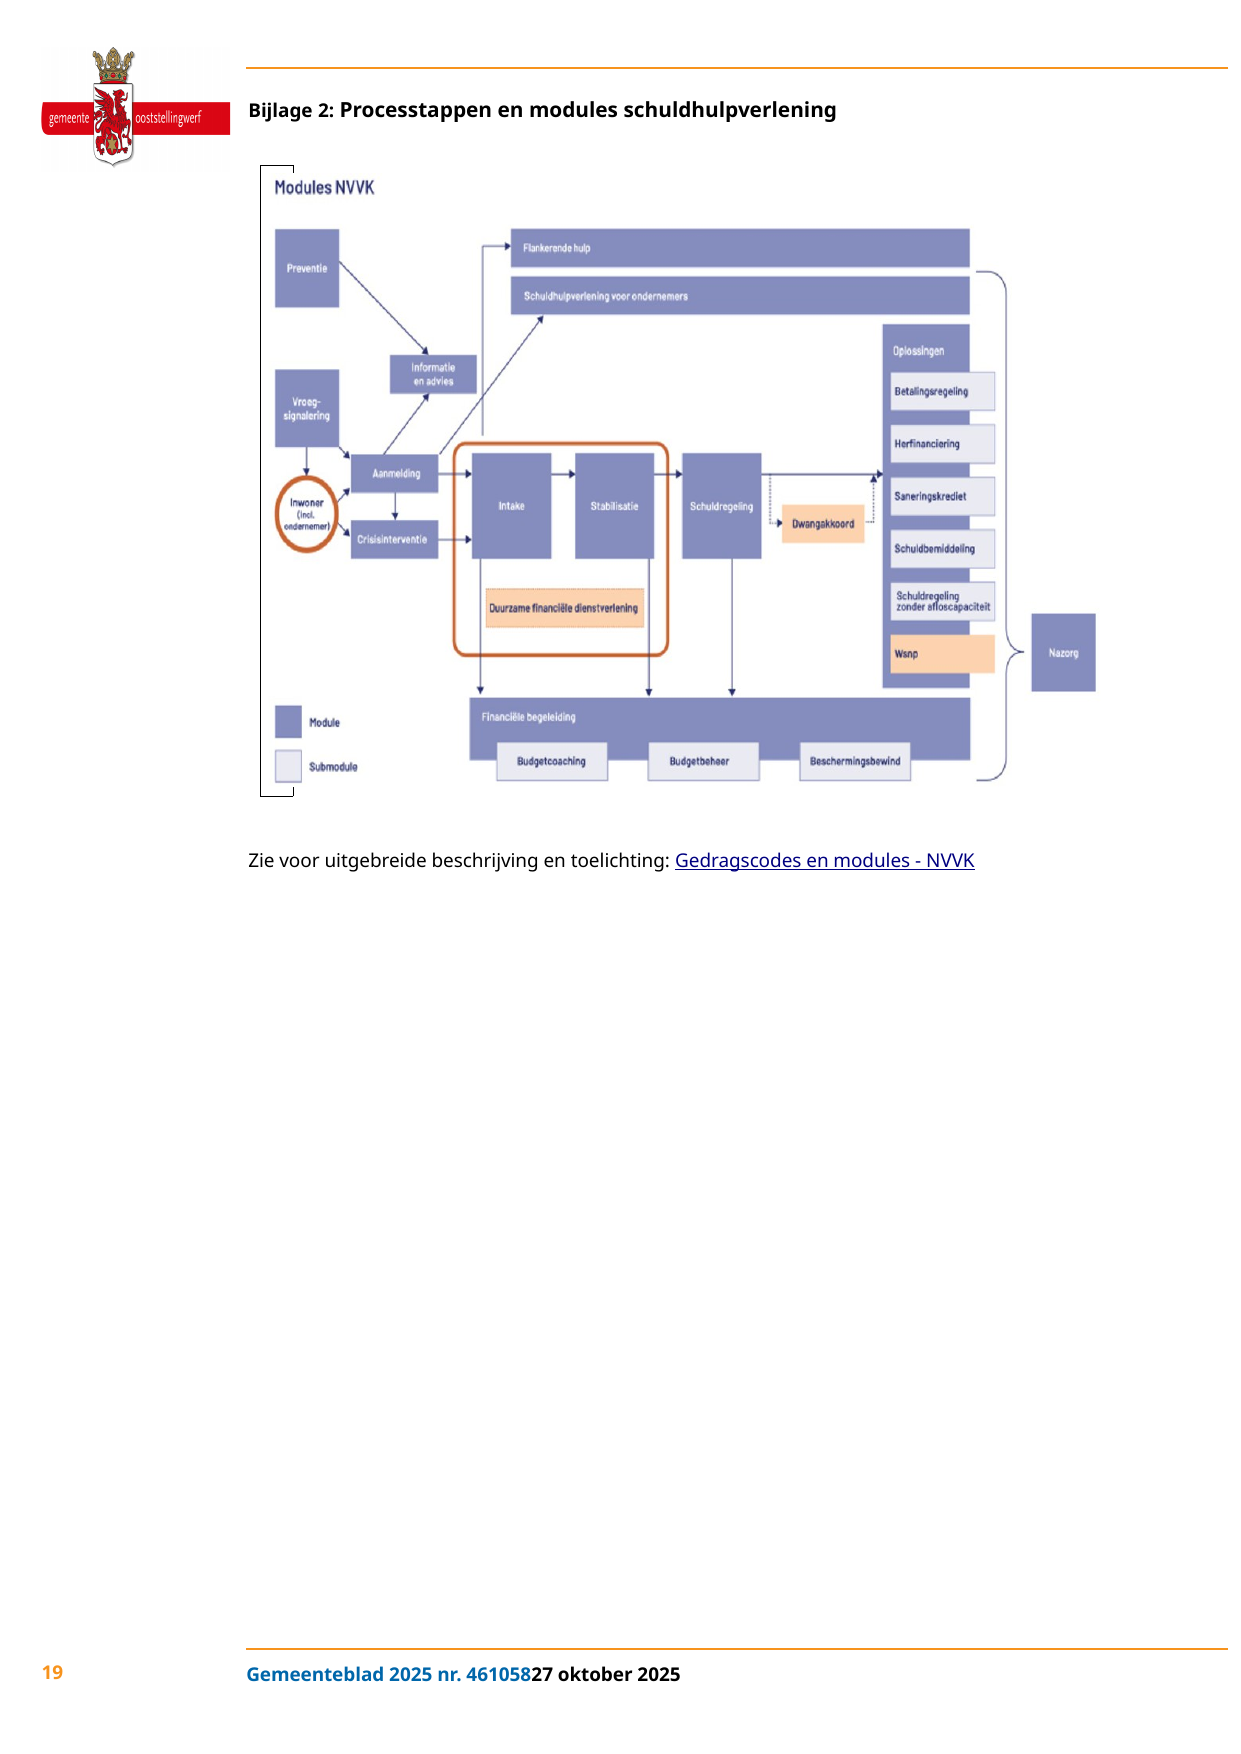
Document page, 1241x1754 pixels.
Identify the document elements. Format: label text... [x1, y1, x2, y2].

text Zie voor uitgebreide beschrijving en toelichting: Gedragscodes en modules - NVVK [248, 847, 1152, 872]
text Bijlage 2: Processtappen en modules schuldhulpverlening [248, 95, 1152, 123]
picture [268, 173, 1173, 787]
picture [41, 47, 231, 172]
